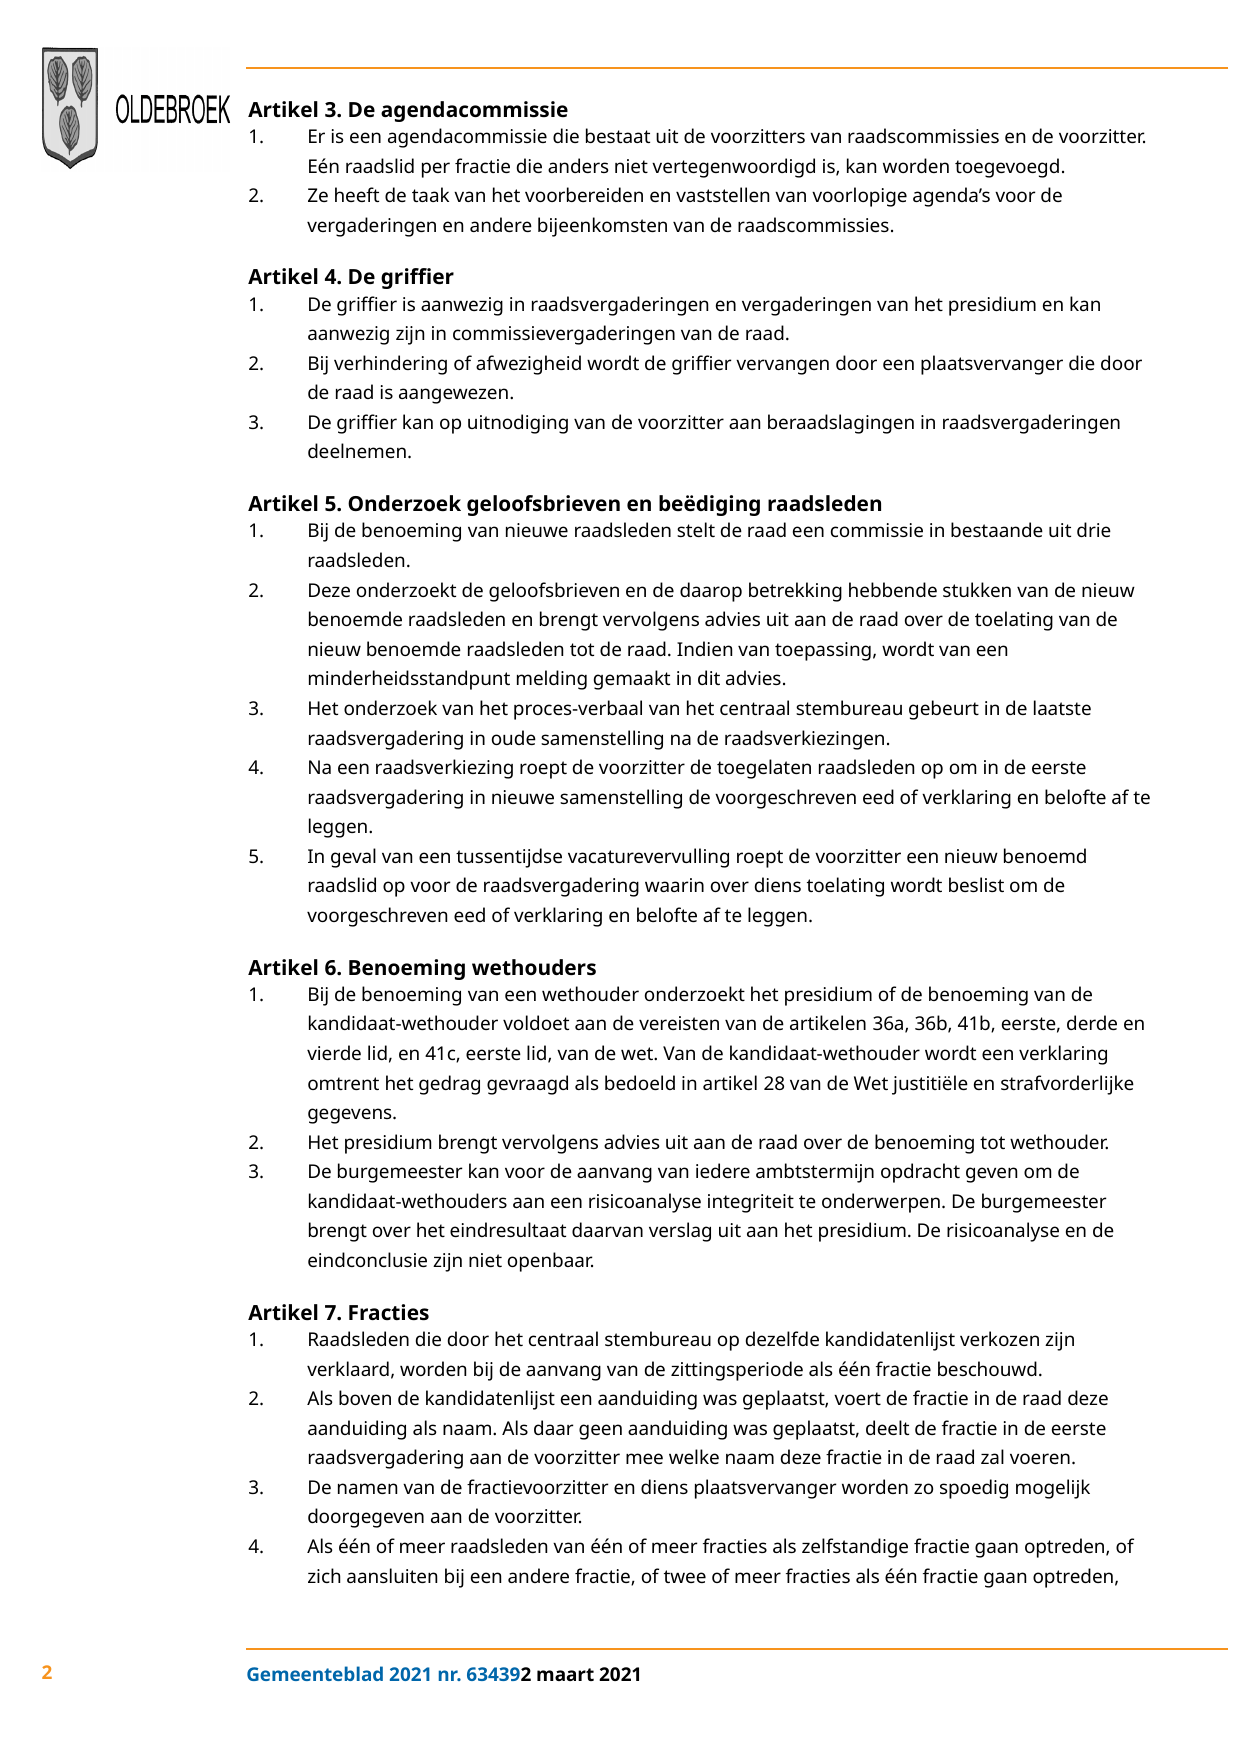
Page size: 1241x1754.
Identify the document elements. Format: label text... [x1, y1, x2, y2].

list De griffier is aanwezig in raadsvergaderingen en vergaderingen van het presidium en kan aanwezig zijn in commissievergaderingen van de raad. [248, 291, 1152, 346]
list Het presidium brengt vervolgens advies uit aan de raad over de benoeming tot wethouder. [248, 1129, 1152, 1155]
list De griffier kan op uitnodiging van de voorzitter aan beraadslagingen in raadsvergaderingen deelnemen. [248, 409, 1152, 464]
list Het onderzoek van het proces-verbaal van het centraal stembureau gebeurt in de laatste raadsvergadering in oude samenstelling na de raadsverkiezingen. [248, 695, 1152, 750]
list In geval van een tussentijdse vacaturevervulling roept de voorzitter een nieuw benoemd raadslid op voor de raadsvergadering waarin over diens toelating wordt beslist om de voorgeschreven eed of verklaring en belofte af te leggen. [248, 843, 1152, 928]
list Als één of meer raadsleden van één of meer fracties als zelfstandige fractie gaan optreden, of zich aansluiten bij een andere fractie, of twee of meer fracties als één fractie gaan optreden, [248, 1533, 1152, 1588]
list Na een raadsverkiezing roept de voorzitter de toegelaten raadsleden op om in de eerste raadsvergadering in nieuwe samenstelling de voorgeschreven eed of verklaring en belofte af te leggen. [248, 754, 1152, 839]
list Bij de benoeming van een wethouder onderzoekt het presidium of de benoeming van de kandidaat-wethouder voldoet aan de vereisten van de artikelen 36a, 36b, 41b, eerste, derde en vierde lid, en 41c, eerste lid, van de wet. Van de kandidaat-wethouder wordt een verklaring omtrent het gedrag gevraagd als bedoeld in artikel 28 van de Wet justitiële en strafvorderlijke gegevens. [248, 981, 1152, 1125]
list Raadsleden die door het centraal stembureau op dezelfde kandidatenlijst verkozen zijn verklaard, worden bij de aanvang van de zittingsperiode als één fractie beschouwd. [248, 1326, 1152, 1381]
text Artikel 5. Onderzoek geloofsbrieven en beëdiging raadsleden [248, 489, 1152, 518]
list Deze onderzoekt de geloofsbrieven en de daarop betrekking hebbende stukken van de nieuw benoemde raadsleden en brengt vervolgens advies uit aan de raad over de toelating van de nieuw benoemde raadsleden tot de raad. Indien van toepassing, wordt van een minderheidsstandpunt melding gemaakt in dit advies. [248, 577, 1152, 691]
text Artikel 7. Fracties [248, 1298, 1152, 1326]
list De burgemeester kan voor de aanvang van iedere ambtstermijn opdracht geven om de kandidaat-wethouders aan een risicoanalyse integriteit te onderwerpen. De burgemeester brengt over het eindresultaat daarvan verslag uit aan het presidium. De risicoanalyse en de eindconclusie zijn niet openbaar. [248, 1158, 1152, 1273]
list Er is een agendacommissie die bestaat uit de voorzitters van raadscommissies en de voorzitter. Eén raadslid per fractie die anders niet vertegenwoordigd is, kan worden toegevoegd. [248, 123, 1152, 178]
picture [41, 47, 231, 172]
text Artikel 6. Benoeming wethouders [248, 953, 1152, 981]
list Bij verhindering of afwezigheid wordt de griffier vervangen door een plaatsvervanger die door de raad is aangewezen. [248, 350, 1152, 405]
list De namen van de fractievoorzitter en diens plaatsvervanger worden zo spoedig mogelijk doorgegeven aan de voorzitter. [248, 1474, 1152, 1529]
list Als boven de kandidatenlijst een aanduiding was geplaatst, voert de fractie in de raad deze aanduiding als naam. Als daar geen aanduiding was geplaatst, deelt de fractie in de eerste raadsvergadering aan de voorzitter mee welke naam deze fractie in de raad zal voeren. [248, 1385, 1152, 1470]
text Artikel 3. De agendacommissie [248, 95, 1152, 123]
text Artikel 4. De griffier [248, 262, 1152, 291]
list Ze heeft de taak van het voorbereiden en vaststellen van voorlopige agenda’s voor de vergaderingen en andere bijeenkomsten van de raadscommissies. [248, 182, 1152, 238]
list Bij de benoeming van nieuwe raadsleden stelt de raad een commissie in bestaande uit drie raadsleden. [248, 518, 1152, 573]
